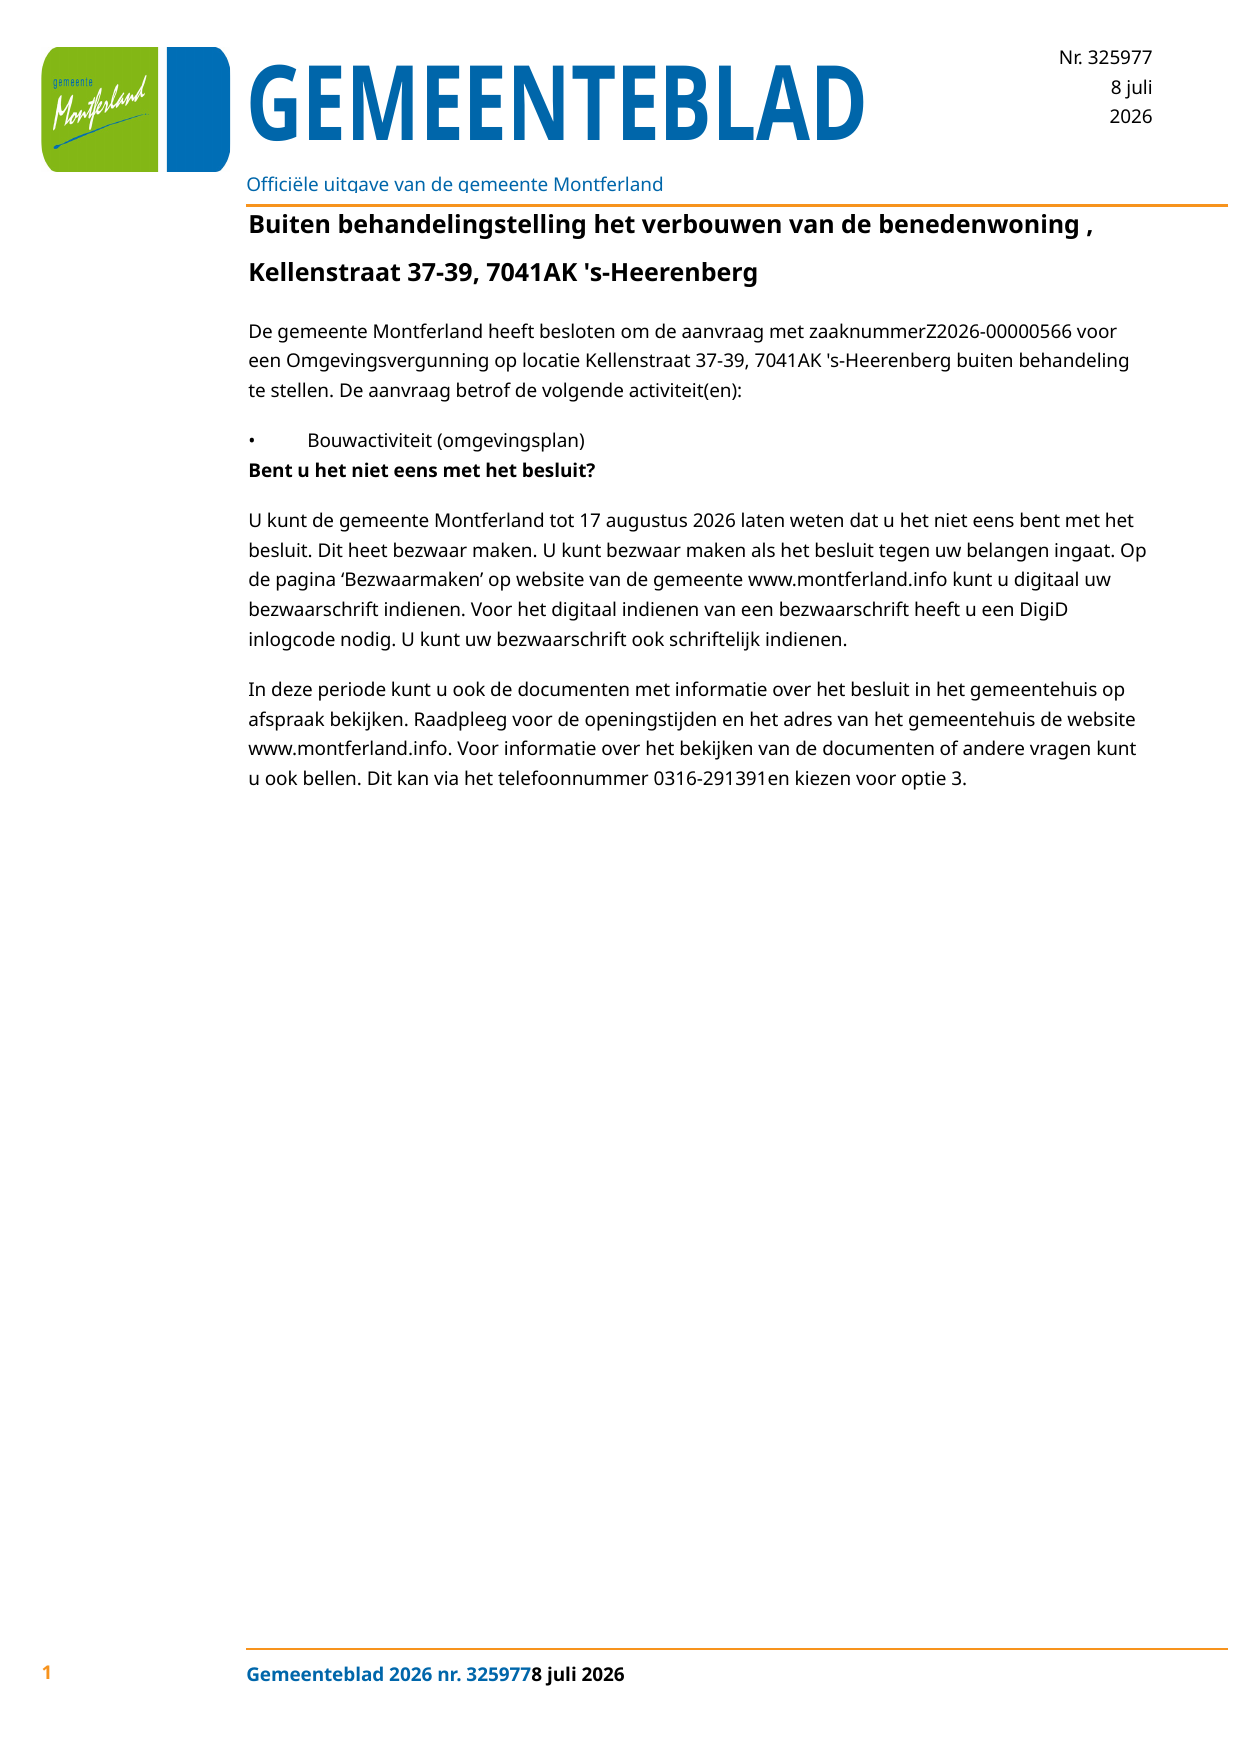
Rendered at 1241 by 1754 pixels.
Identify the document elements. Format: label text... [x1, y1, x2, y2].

picture [41, 47, 231, 172]
text In deze periode kunt u ook de documenten met informatie over het besluit in het gemeentehuis op afspraak bekijken. Raadpleeg voor de openingstijden en het adres van het gemeentehuis de website www.montferland.info. Voor informatie over het bekijken van de documenten of andere vragen kunt u ook bellen. Dit kan via het telefoonnummer 0316-291391en kiezen voor optie 3. [248, 676, 1152, 791]
text De gemeente Montferland heeft besloten om de aanvraag met zaaknummerZ2026-00000566 voor een Omgevingsvergunning op locatie Kellenstraat 37-39, 7041AK 's-Heerenberg buiten behandeling te stellen. De aanvraag betrof de volgende activiteit(en): [248, 318, 1152, 403]
list Bouwactiviteit (omgevingsplan) [248, 427, 1152, 453]
text U kunt de gemeente Montferland tot 17 augustus 2026 laten weten dat u het niet eens bent met het besluit. Dit heet bezwaar maken. U kunt bezwaar maken als het besluit tegen uw belangen ingaat. Op de pagina ‘Bezwaarmaken’ op website van de gemeente www.montferland.info kunt u digitaal uw bezwaarschrift indienen. Voor het digitaal indienen van een bezwaarschrift heeft u een DigiD inlogcode nodig. U kunt uw bezwaarschrift ook schriftelijk indienen. [248, 507, 1152, 652]
text Buiten behandelingstelling het verbouwen van de benedenwoning , Kellenstraat 37-39, 7041AK 's-Heerenberg [248, 207, 1152, 288]
text Bent u het niet eens met het besluit? [248, 457, 1152, 483]
